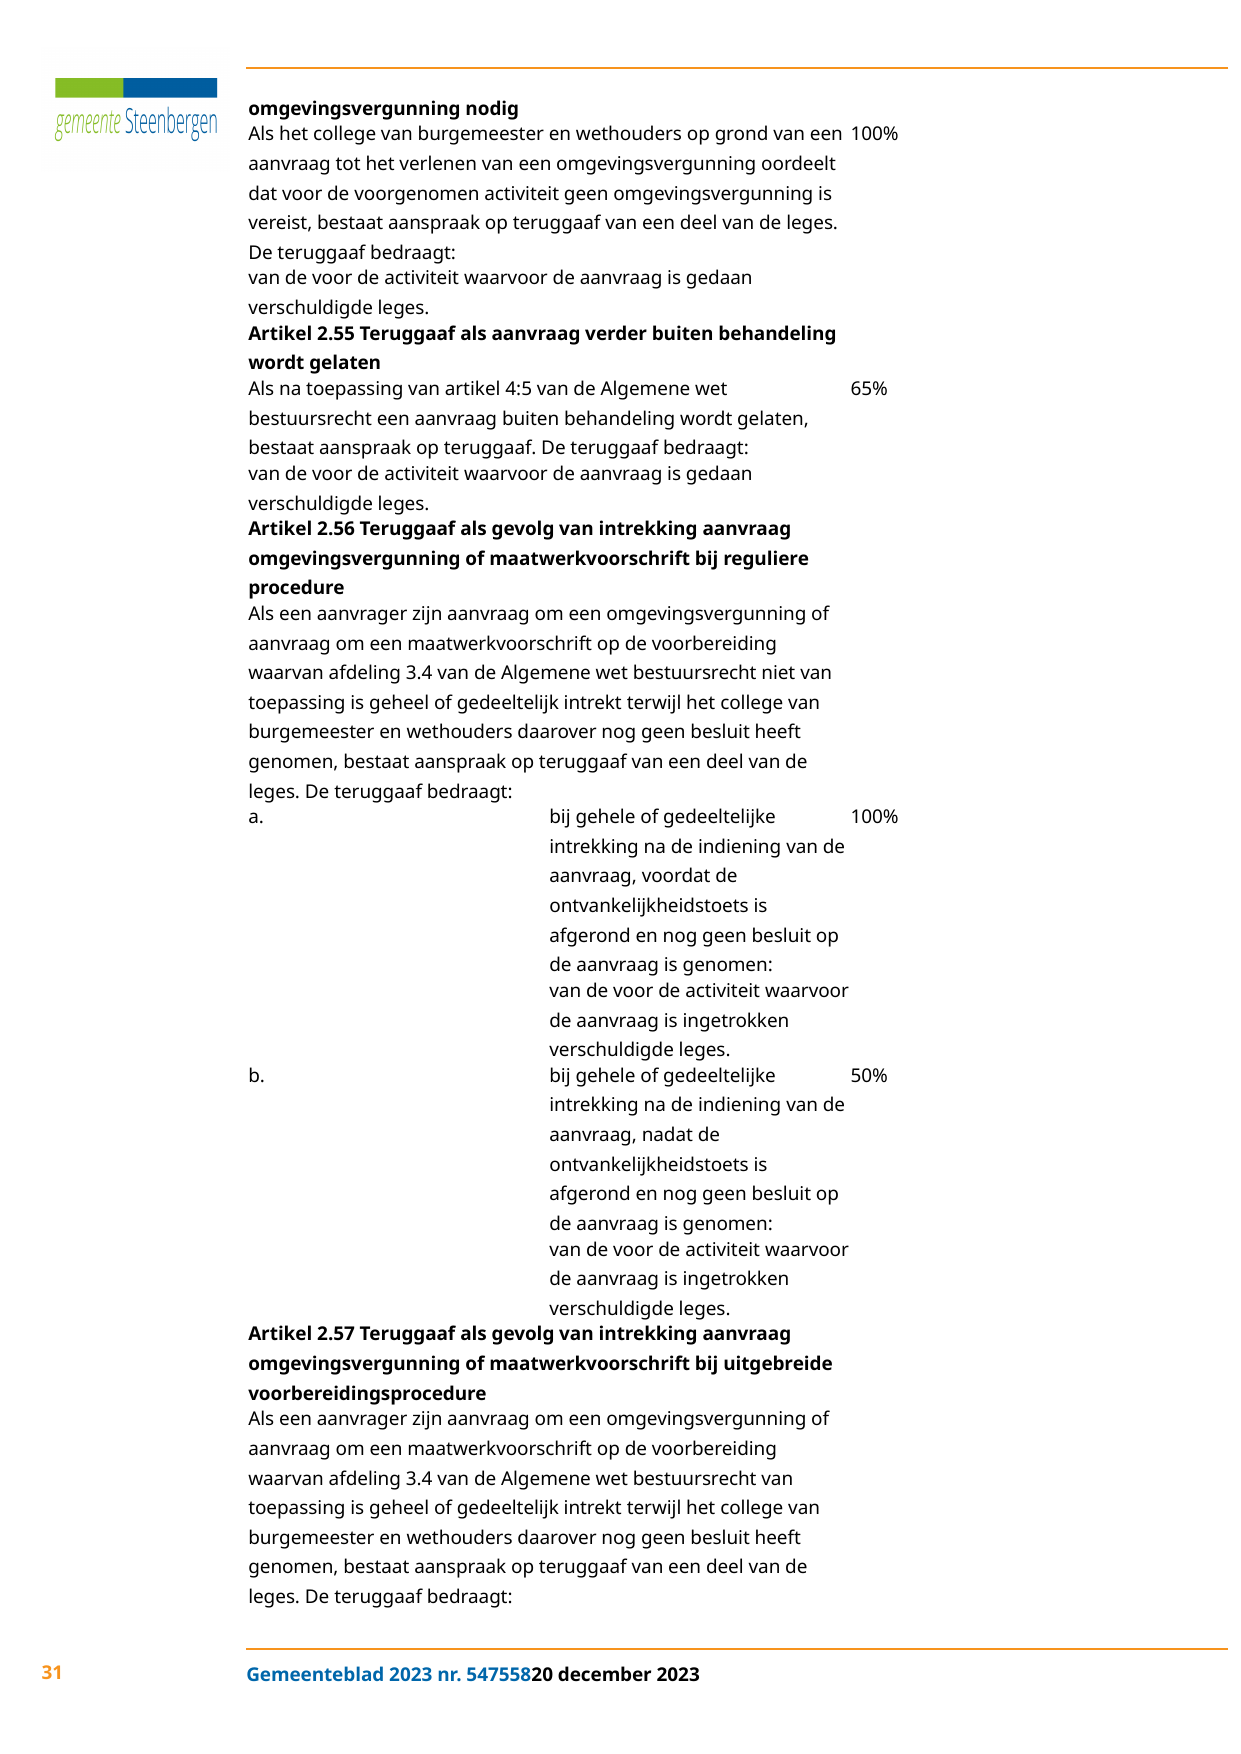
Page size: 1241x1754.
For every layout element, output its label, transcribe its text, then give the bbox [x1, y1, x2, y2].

table_cell Artikel 2.55 Teruggaaf als aanvraag verder buiten behandeling wordt gelaten [248, 320, 850, 375]
table_cell Als het college van burgemeester en wethouders op grond van een aanvraag tot het verlenen van een omgevingsvergunning oordeelt dat voor de voorgenomen activiteit geen omgevingsvergunning is vereist, bestaat aanspraak op teruggaaf van een deel van de leges. De teruggaaf bedraagt: [248, 121, 850, 264]
table_cell 100% [850, 804, 1152, 977]
table_cell Artikel 2.56 Teruggaaf als gevolg van intrekking aanvraag omgevingsvergunning of maatwerkvoorschrift bij reguliere procedure [248, 515, 850, 600]
table_cell 65% [850, 375, 1152, 460]
table_cell van de voor de activiteit waarvoor de aanvraag is ingetrokken verschuldigde leges. [549, 977, 850, 1062]
table_cell van de voor de activiteit waarvoor de aanvraag is gedaan verschuldigde leges. [248, 265, 850, 320]
table_cell [850, 460, 1152, 515]
table_cell b. [248, 1062, 549, 1321]
table_cell [850, 1321, 1152, 1406]
table_cell [850, 265, 1152, 320]
table_cell [850, 977, 1152, 1062]
table_cell [850, 600, 1152, 803]
table_cell Als een aanvrager zijn aanvraag om een omgevingsvergunning of aanvraag om een maatwerkvoorschrift op de voorbereiding waarvan afdeling 3.4 van de Algemene wet bestuursrecht van toepassing is geheel of gedeeltelijk intrekt terwijl het college van burgemeester en wethouders daarover nog geen besluit heeft genomen, bestaat aanspraak op teruggaaf van een deel van de leges. De teruggaaf bedraagt: [248, 1406, 850, 1609]
table_cell a. [248, 804, 549, 1062]
table_cell van de voor de activiteit waarvoor de aanvraag is gedaan verschuldigde leges. [248, 460, 850, 515]
table_cell [850, 1406, 1152, 1609]
picture [41, 47, 231, 172]
table_cell 100% [850, 121, 1152, 264]
table_cell van de voor de activiteit waarvoor de aanvraag is ingetrokken verschuldigde leges. [549, 1236, 850, 1321]
table_cell [850, 515, 1152, 600]
table_cell [850, 1236, 1152, 1321]
table_cell Als een aanvrager zijn aanvraag om een omgevingsvergunning of aanvraag om een maatwerkvoorschrift op de voorbereiding waarvan afdeling 3.4 van de Algemene wet bestuursrecht niet van toepassing is geheel of gedeeltelijk intrekt terwijl het college van burgemeester en wethouders daarover nog geen besluit heeft genomen, bestaat aanspraak op teruggaaf van een deel van de leges. De teruggaaf bedraagt: [248, 600, 850, 803]
table_cell Als na toepassing van artikel 4:5 van de Algemene wet bestuursrecht een aanvraag buiten behandeling wordt gelaten, bestaat aanspraak op teruggaaf. De teruggaaf bedraagt: [248, 375, 850, 460]
table_header [850, 95, 1152, 121]
table_cell [850, 320, 1152, 375]
table_cell bij gehele of gedeeltelijke intrekking na de indiening van de aanvraag, nadat de ontvankelijkheidstoets is afgerond en nog geen besluit op de aanvraag is genomen: [549, 1062, 850, 1236]
table_cell bij gehele of gedeeltelijke intrekking na de indiening van de aanvraag, voordat de ontvankelijkheidstoets is afgerond en nog geen besluit op de aanvraag is genomen: [549, 804, 850, 977]
table_cell Artikel 2.57 Teruggaaf als gevolg van intrekking aanvraag omgevingsvergunning of maatwerkvoorschrift bij uitgebreide voorbereidingsprocedure [248, 1321, 850, 1406]
table_header omgevingsvergunning nodig [248, 95, 850, 121]
table_cell 50% [850, 1062, 1152, 1236]
